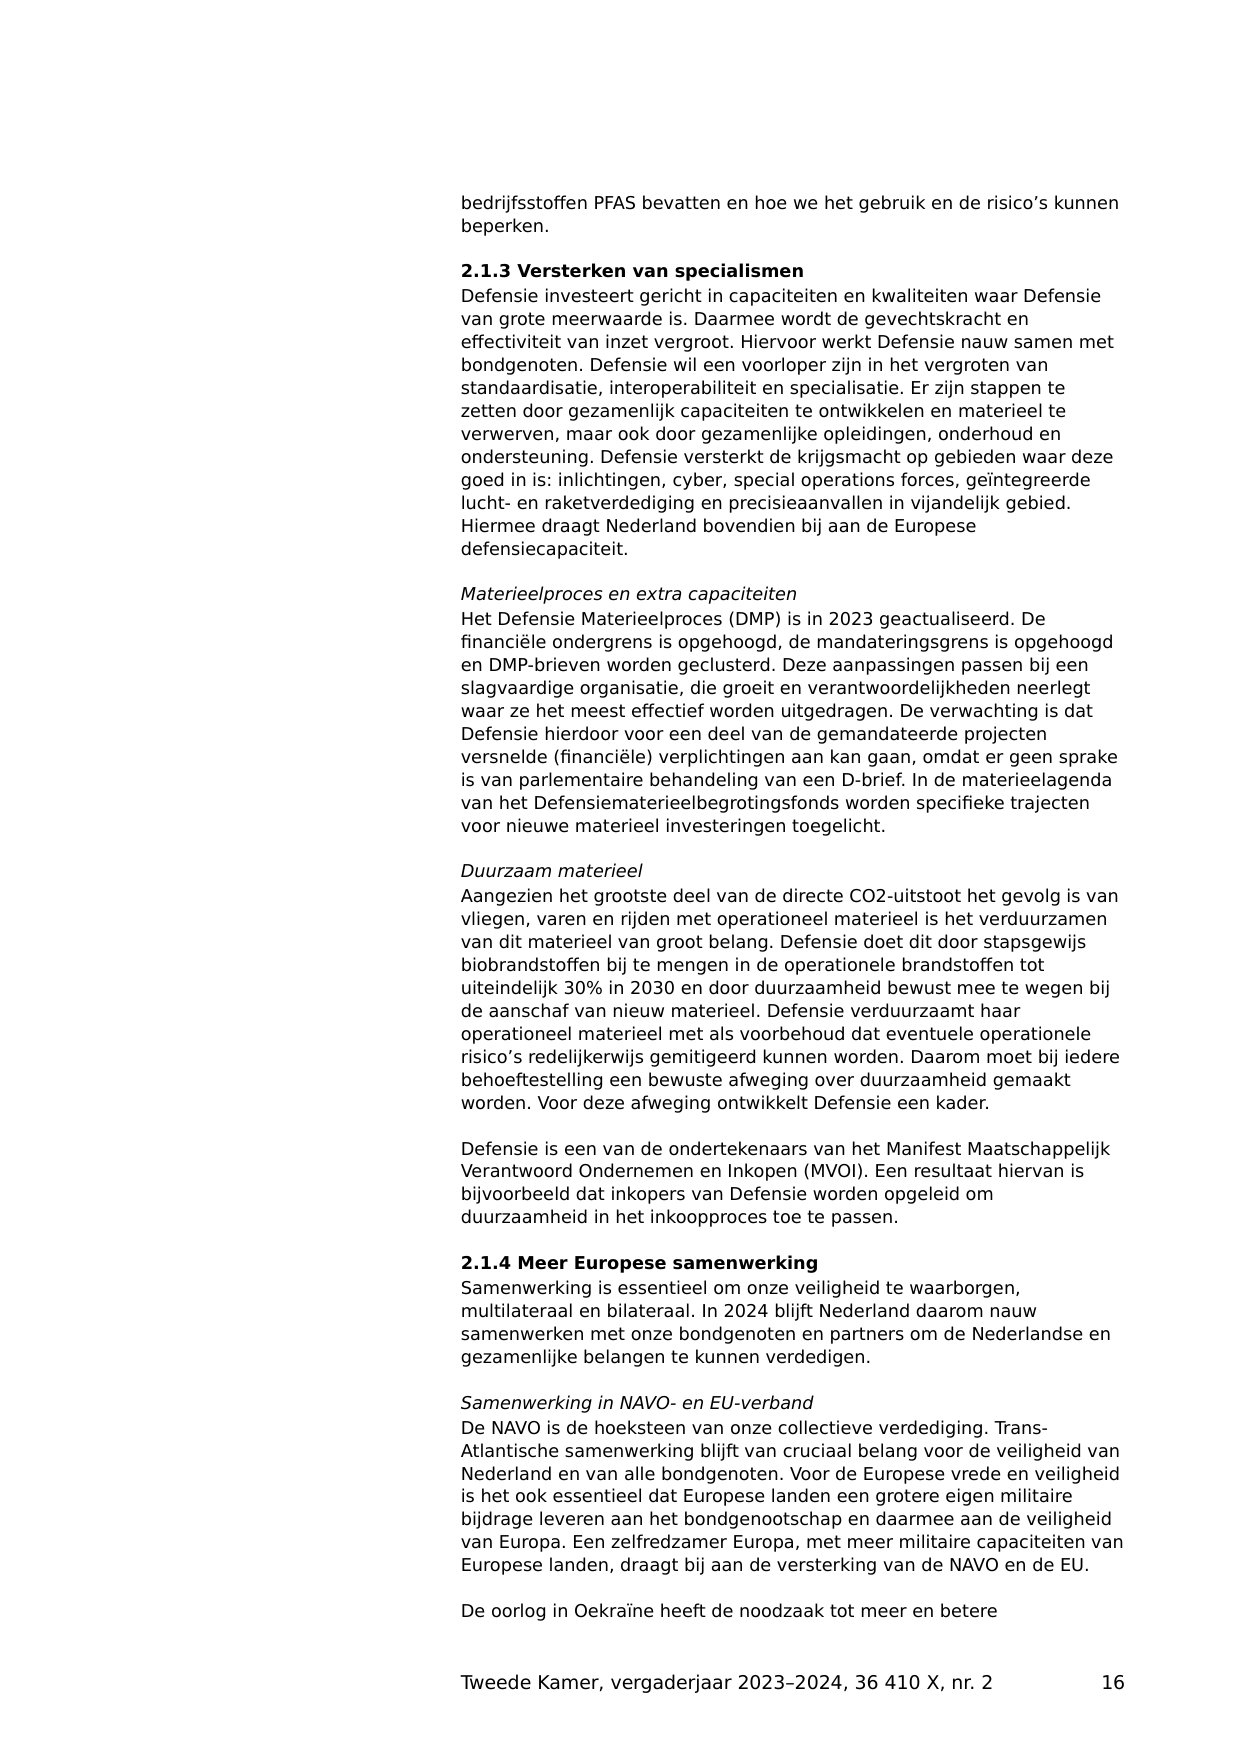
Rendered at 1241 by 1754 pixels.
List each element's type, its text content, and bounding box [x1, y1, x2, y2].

text Samenwerking is essentieel om onze veiligheid te waarborgen, multilateraal en bilateraal. In 2024 blijft Nederland daarom nauw samenwerken met onze bondgenoten en partners om de Nederlandse en gezamenlijke belangen te kunnen verdedigen. [461, 1276, 1125, 1368]
text Samenwerking in NAVO- en EU-verband [461, 1391, 1125, 1414]
text Aangezien het grootste deel van de directe CO2-uitstoot het gevolg is van vliegen, varen en rijden met operationeel materieel is het verduurzamen van dit materieel van groot belang. Defensie doet dit door stapsgewijs biobrandstoffen bij te mengen in de operationele brandstoffen tot uiteindelijk 30% in 2030 en door duurzaamheid bewust mee te wegen bij de aanschaf van nieuw materieel. Defensie verduurzaamt haar operationeel materieel met als voorbehoud dat eventuele operationele risico’s redelijkerwijs gemitigeerd kunnen worden. Daarom moet bij iedere behoeftestelling een bewuste afweging over duurzaamheid gemaakt worden. Voor deze afweging ontwikkelt Defensie een kader. [461, 884, 1125, 1114]
text Defensie investeert gericht in capaciteiten en kwaliteiten waar Defensie van grote meerwaarde is. Daarmee wordt de gevechtskracht en effectiviteit van inzet vergroot. Hiervoor werkt Defensie nauw samen met bondgenoten. Defensie wil een voorloper zijn in het vergroten van standaardisatie, interoperabiliteit en specialisatie. Er zijn stappen te zetten door gezamenlijk capaciteiten te ontwikkelen en materieel te verwerven, maar ook door gezamenlijke opleidingen, onderhoud en ondersteuning. Defensie versterkt de krijgsmacht op gebieden waar deze goed in is: inlichtingen, cyber, special operations forces, geïntegreerde lucht- en raketverdediging en precisieaanvallen in vijandelijk gebied. Hiermee draagt Nederland bovendien bij aan de Europese defensiecapaciteit. [461, 284, 1125, 559]
text De NAVO is de hoeksteen van onze collectieve verdediging. Trans-Atlantische samenwerking blijft van cruciaal belang voor de veiligheid van Nederland en van alle bondgenoten. Voor de Europese vrede en veiligheid is het ook essentieel dat Europese landen een grotere eigen militaire bijdrage leveren aan het bondgenootschap en daarmee aan de veiligheid van Europa. Een zelfredzamer Europa, met meer militaire capaciteiten van Europese landen, draagt bij aan de versterking van de NAVO en de EU. [461, 1416, 1125, 1576]
text Defensie is een van de ondertekenaars van het Manifest Maatschappelijk Verantwoord Ondernemen en Inkopen (MVOI). Een resultaat hiervan is bijvoorbeeld dat inkopers van Defensie worden opgeleid om duurzaamheid in het inkoopproces toe te passen. [461, 1137, 1125, 1228]
text Materieelproces en extra capaciteiten [461, 582, 1125, 605]
text Duurzaam materieel [461, 859, 1125, 882]
text bedrijfsstoffen PFAS bevatten en hoe we het gebruik en de risico’s kunnen beperken. [461, 191, 1125, 237]
text Het Defensie Materieelproces (DMP) is in 2023 geactualiseerd. De financiële ondergrens is opgehoogd, de mandateringsgrens is opgehoogd en DMP-brieven worden geclusterd. Deze aanpassingen passen bij een slagvaardige organisatie, die groeit en verantwoordelijkheden neerlegt waar ze het meest effectief worden uitgedragen. De verwachting is dat Defensie hierdoor voor een deel van de gemandateerde projecten versnelde (financiële) verplichtingen aan kan gaan, omdat er geen sprake is van parlementaire behandeling van een D-brief. In de materieelagenda van het Defensiematerieelbegrotingsfonds worden specifieke trajecten voor nieuwe materieel investeringen toegelicht. [461, 607, 1125, 837]
text 2.1.3 Versterken van specialismen [461, 259, 1125, 282]
text 2.1.4 Meer Europese samenwerking [461, 1251, 1125, 1274]
text De oorlog in Oekraïne heeft de noodzaak tot meer en betere [461, 1599, 1125, 1622]
